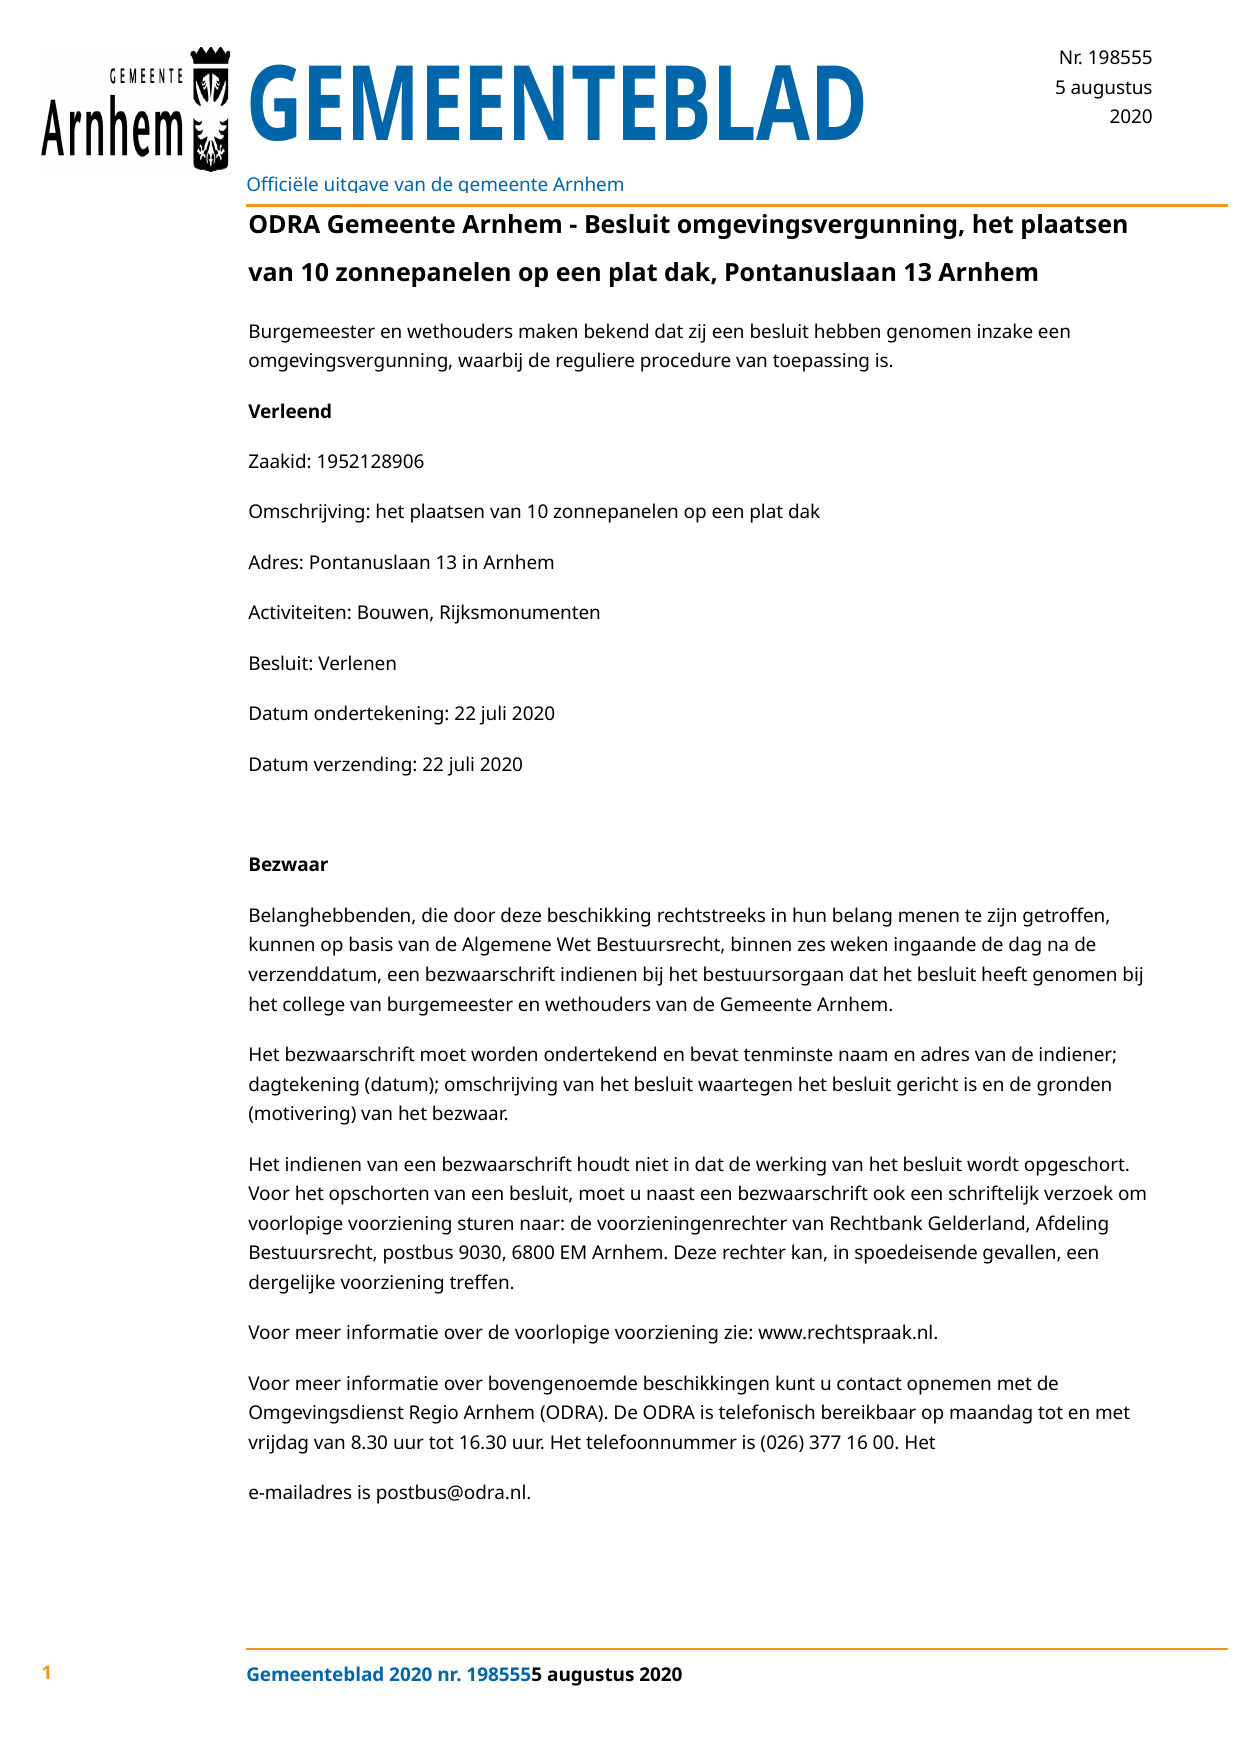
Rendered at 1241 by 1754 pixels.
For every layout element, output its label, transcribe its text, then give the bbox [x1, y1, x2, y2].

text Datum verzending: 22 juli 2020 [248, 751, 1152, 777]
text Datum ondertekening: 22 juli 2020 [248, 700, 1152, 726]
text Activiteiten: Bouwen, Rijksmonumenten [248, 599, 1152, 625]
picture [41, 47, 231, 172]
text Adres: Pontanuslaan 13 in Arnhem [248, 549, 1152, 575]
text Burgemeester en wethouders maken bekend dat zij een besluit hebben genomen inzake een omgevingsvergunning, waarbij de reguliere procedure van toepassing is. [248, 318, 1152, 373]
text Het bezwaarschrift moet worden ondertekend en bevat tenminste naam en adres van de indiener; dagtekening (datum); omschrijving van het besluit waartegen het besluit gericht is en de gronden (motivering) van het bezwaar. [248, 1041, 1152, 1126]
text ODRA Gemeente Arnhem - Besluit omgevingsvergunning, het plaatsen van 10 zonnepanelen op een plat dak, Pontanuslaan 13 Arnhem [248, 207, 1152, 288]
text Belanghebbenden, die door deze beschikking rechtstreeks in hun belang menen te zijn getroffen, kunnen op basis van de Algemene Wet Bestuursrecht, binnen zes weken ingaande de dag na de verzenddatum, een bezwaarschrift indienen bij het bestuursorgaan dat het besluit heeft genomen bij het college van burgemeester en wethouders van de Gemeente Arnhem. [248, 902, 1152, 1017]
text Voor meer informatie over bovengenoemde beschikkingen kunt u contact opnemen met de Omgevingsdienst Regio Arnhem (ODRA). De ODRA is telefonisch bereikbaar op maandag tot en met vrijdag van 8.30 uur tot 16.30 uur. Het telefoonnummer is (026) 377 16 00. Het [248, 1370, 1152, 1455]
text Verleend [248, 398, 1152, 424]
text Het indienen van een bezwaarschrift houdt niet in dat de werking van het besluit wordt opgeschort. Voor het opschorten van een besluit, moet u naast een bezwaarschrift ook een schriftelijk verzoek om voorlopige voorziening sturen naar: de voorzieningenrechter van Rechtbank Gelderland, Afdeling Bestuursrecht, postbus 9030, 6800 EM Arnhem. Deze rechter kan, in spoedeisende gevallen, een dergelijke voorziening treffen. [248, 1151, 1152, 1295]
text Voor meer informatie over de voorlopige voorziening zie: www.rechtspraak.nl. [248, 1319, 1152, 1345]
text Besluit: Verlenen [248, 650, 1152, 676]
text Zaakid: 1952128906 [248, 448, 1152, 474]
text e-mailadres is postbus@odra.nl. [248, 1479, 1152, 1505]
text Bezwaar [248, 852, 1152, 877]
text Omschrijving: het plaatsen van 10 zonnepanelen op een plat dak [248, 499, 1152, 524]
